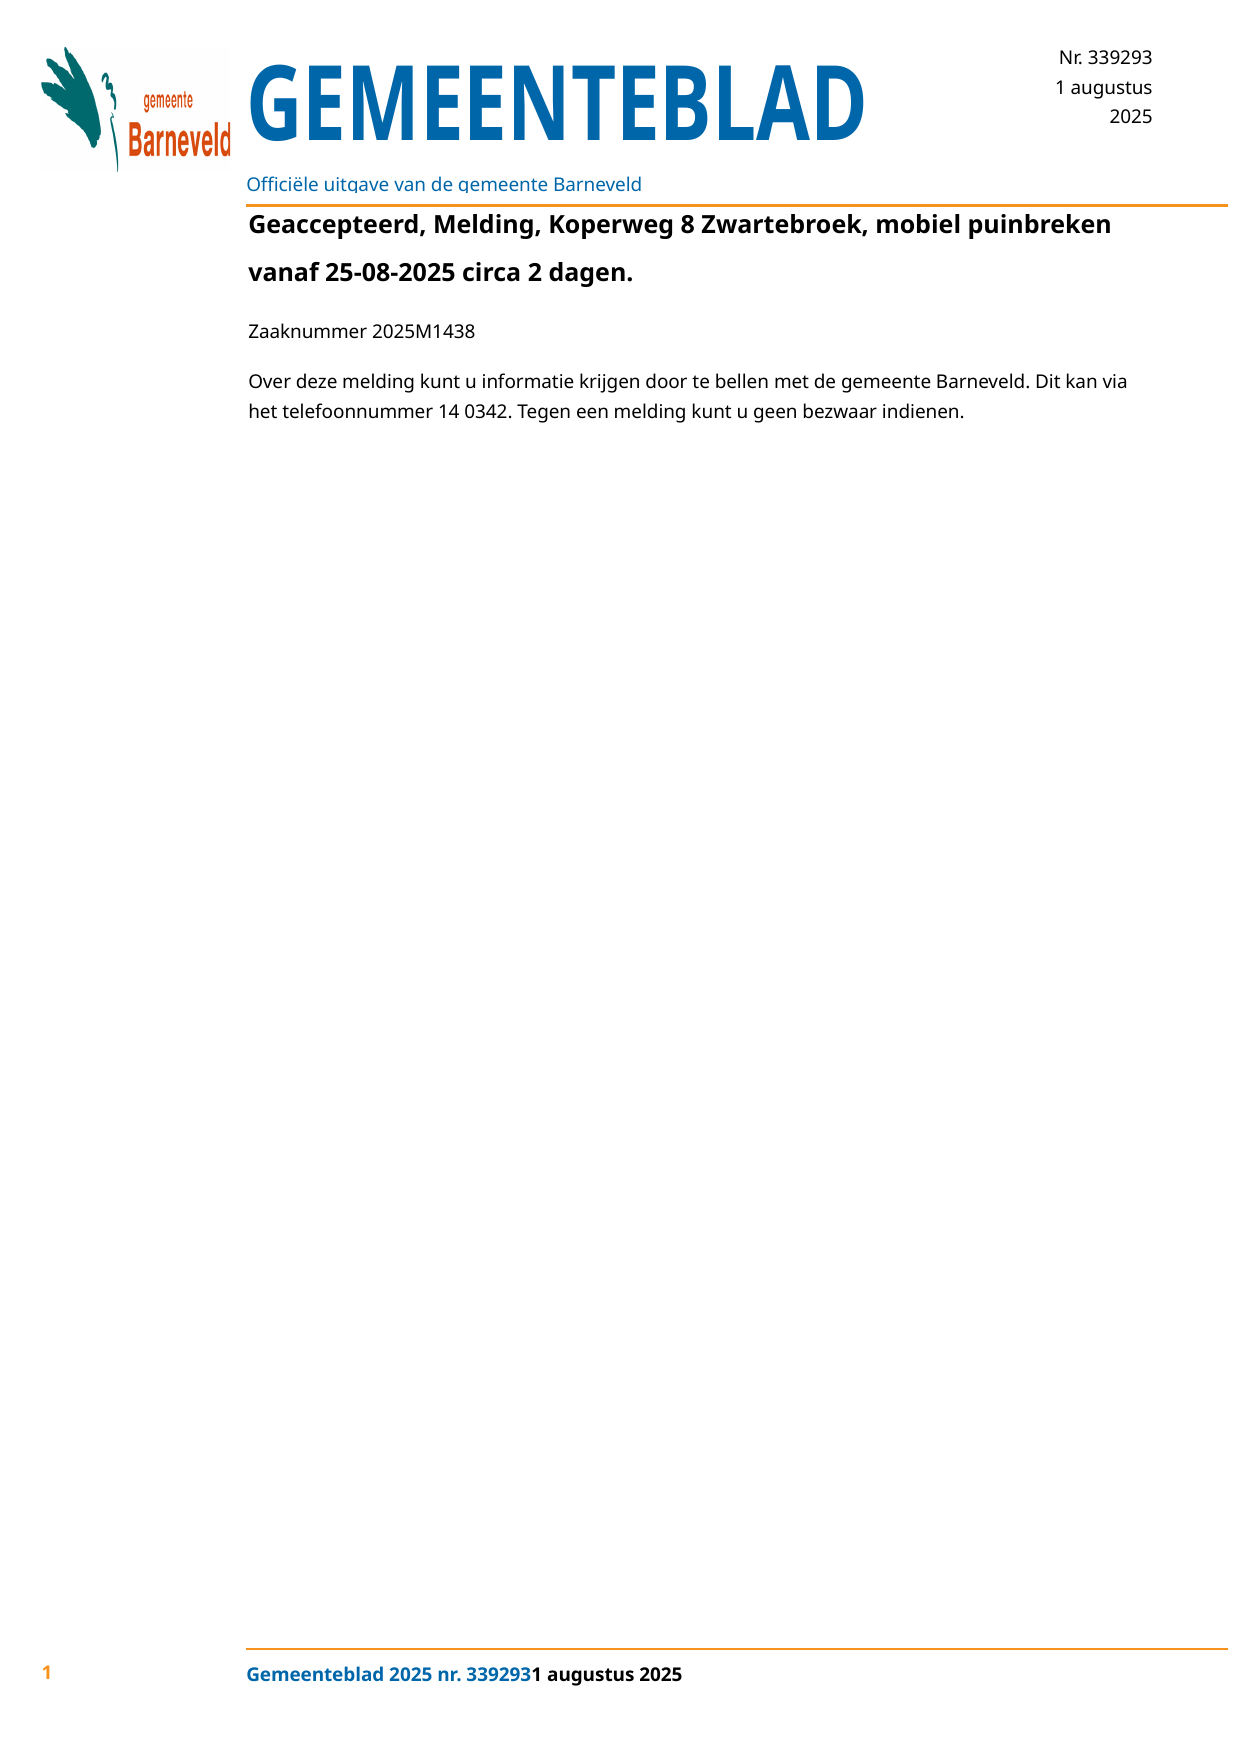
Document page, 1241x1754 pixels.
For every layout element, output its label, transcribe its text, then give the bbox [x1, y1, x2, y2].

text Over deze melding kunt u informatie krijgen door te bellen met de gemeente Barneveld. Dit kan via het telefoonnummer 14 0342. Tegen een melding kunt u geen bezwaar indienen. [248, 368, 1152, 424]
text Geaccepteerd, Melding, Koperweg 8 Zwartebroek, mobiel puinbreken vanaf 25-08-2025 circa 2 dagen. [248, 207, 1152, 288]
picture [41, 47, 231, 172]
text Zaaknummer 2025M1438 [248, 318, 1152, 344]
